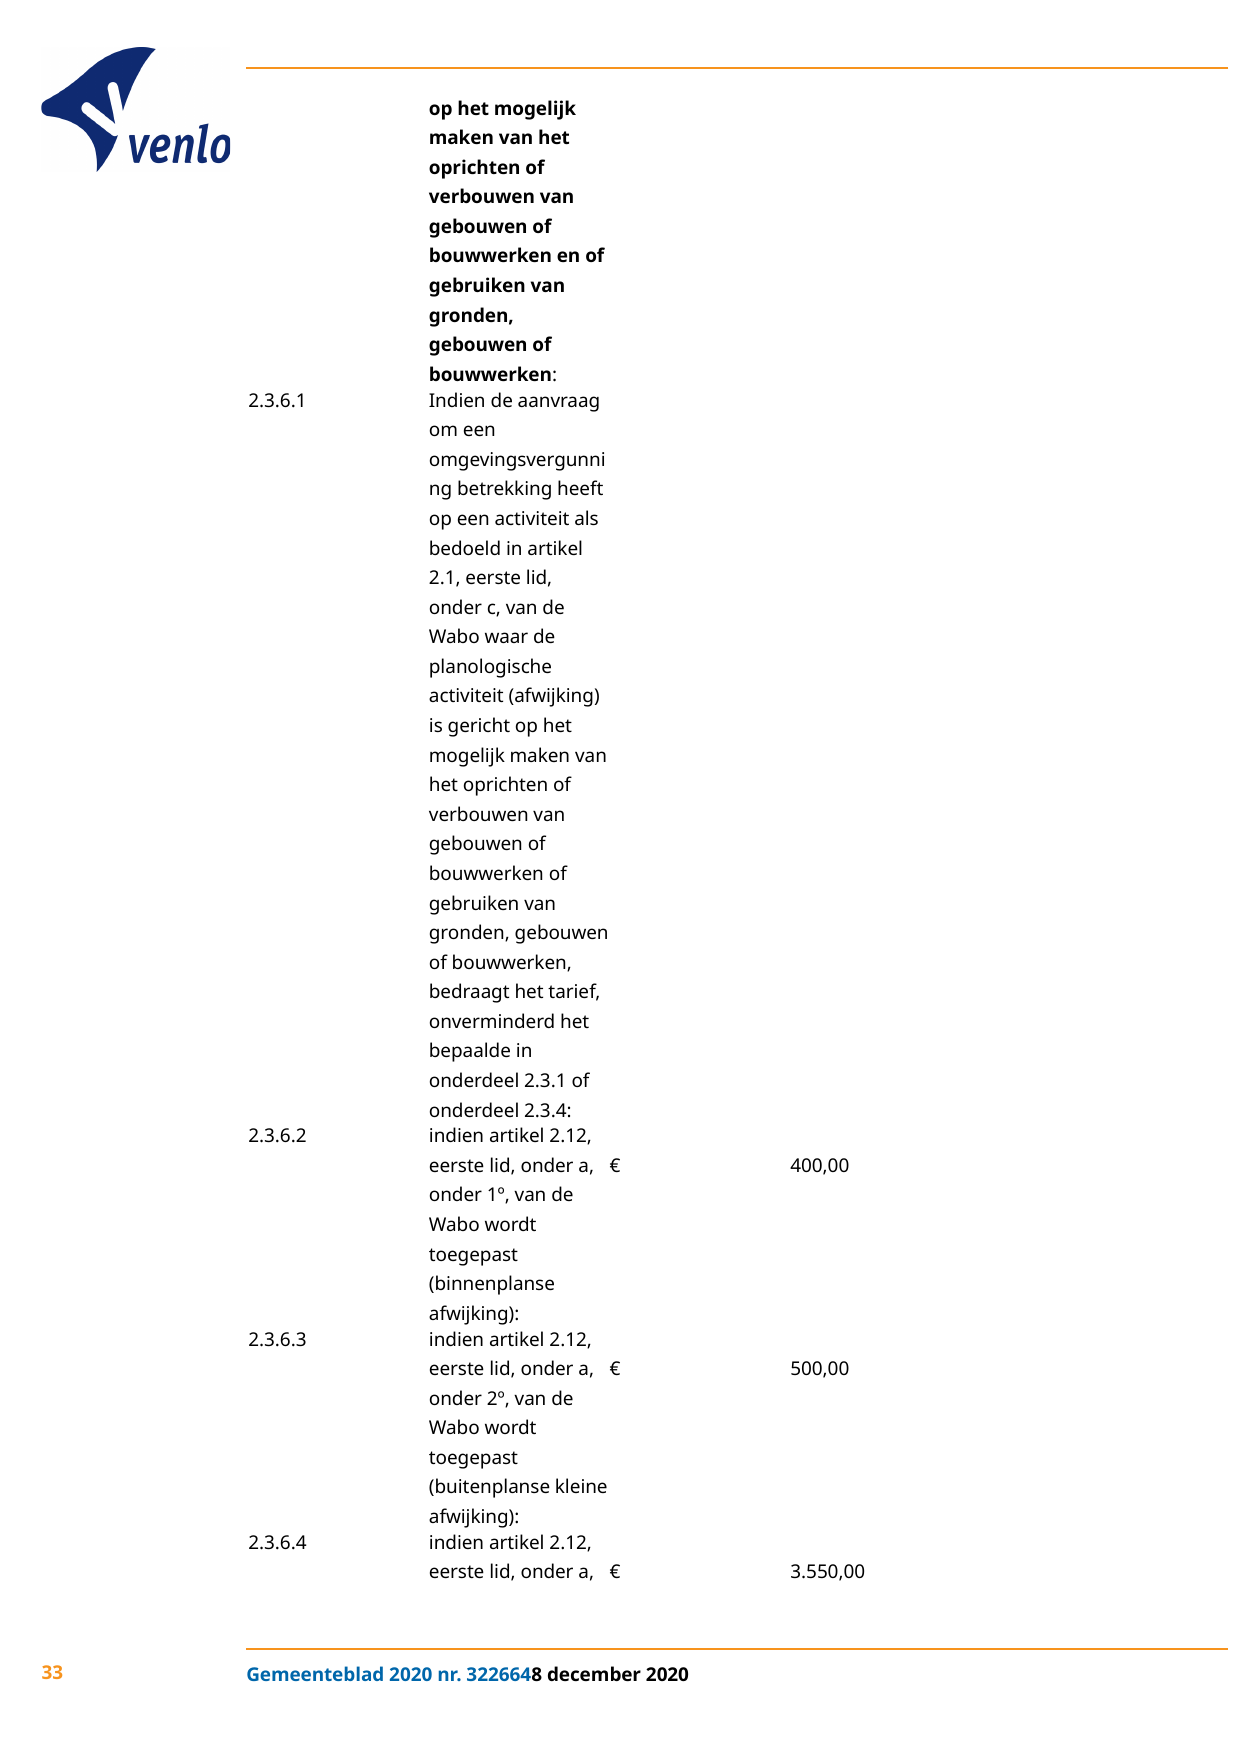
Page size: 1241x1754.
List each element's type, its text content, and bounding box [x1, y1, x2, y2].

table_cell indien artikel 2.12, eerste lid, onder a, onder 2º, van de Wabo wordt toegepast (buitenplanse kleine afwijking): [429, 1326, 609, 1529]
table_cell [609, 95, 790, 387]
table_cell [790, 95, 971, 387]
table_cell [248, 95, 429, 387]
table_cell indien artikel 2.12, eerste lid, onder a, [429, 1529, 609, 1584]
table_cell [609, 387, 790, 1122]
table_cell Indien de aanvraag om een omgevingsvergunning betrekking heeft op een activiteit als bedoeld in artikel 2.1, eerste lid, onder c, van de Wabo waar de planologische activiteit (afwijking) is gericht op het mogelijk maken van het oprichten of verbouwen van gebouwen of bouwwerken of gebruiken van gronden, gebouwen of bouwwerken, bedraagt het tarief, onverminderd het bepaalde in onderdeel 2.3.1 of onderdeel 2.3.4: [429, 387, 609, 1122]
table_cell indien artikel 2.12, eerste lid, onder a, onder 1º, van de Wabo wordt toegepast (binnenplanse afwijking): [429, 1123, 609, 1326]
table_cell 3.550,00 [790, 1529, 971, 1584]
table_cell 2.3.6.3 [248, 1326, 429, 1529]
table_cell € [609, 1123, 790, 1326]
table_cell 2.3.6.4 [248, 1529, 429, 1584]
picture [41, 47, 231, 172]
table_cell € [609, 1529, 790, 1584]
table_cell 500,00 [790, 1326, 971, 1529]
table_cell 2.3.6.1 [248, 387, 429, 1122]
table_cell € [609, 1326, 790, 1529]
table_cell 400,00 [790, 1123, 971, 1326]
table_cell 2.3.6.2 [248, 1123, 429, 1326]
table_cell op het mogelijk maken van het oprichten of verbouwen van gebouwen of bouwwerken en of gebruiken van gronden, gebouwen of bouwwerken: [429, 95, 609, 387]
table_cell [790, 387, 971, 1122]
